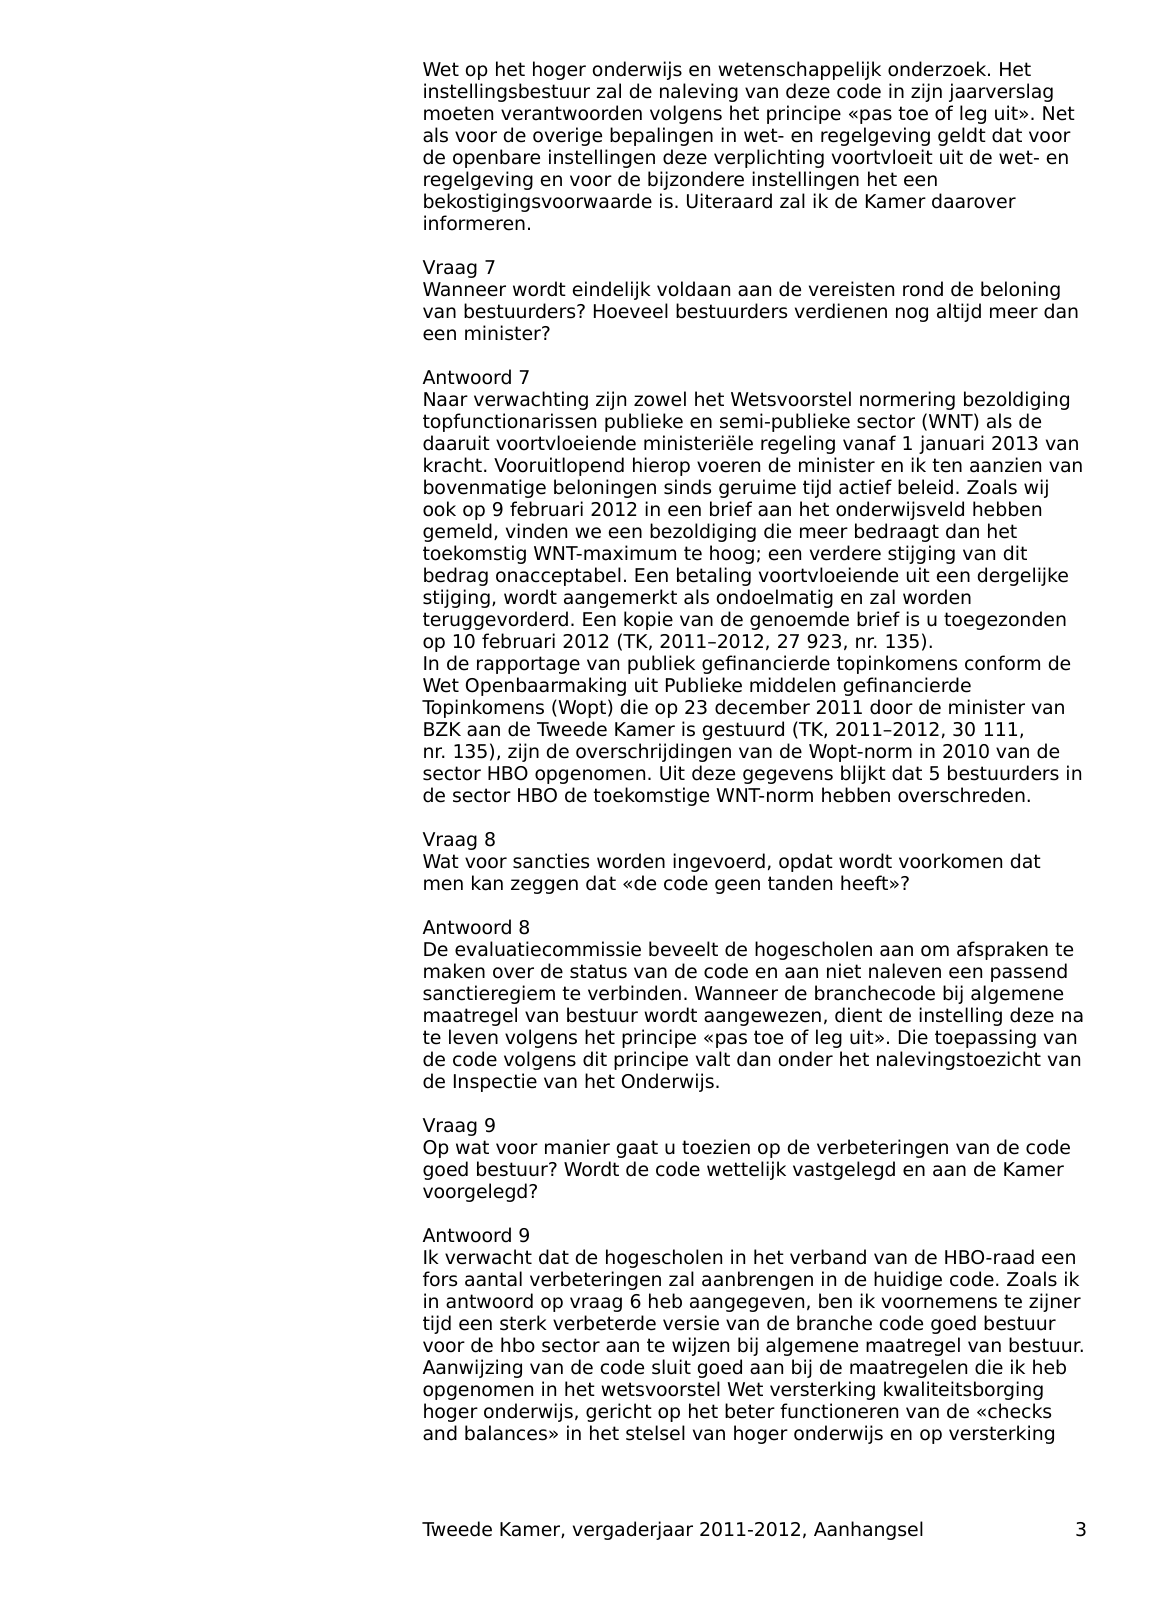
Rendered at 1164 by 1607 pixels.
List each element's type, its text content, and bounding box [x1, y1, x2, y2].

text Vraag 9 [422, 1115, 1087, 1137]
text In de rapportage van publiek gefinancierde topinkomens conform de Wet Openbaarmaking uit Publieke middelen gefinancierde Topinkomens (Wopt) die op 23 december 2011 door de minister van BZK aan de Tweede Kamer is gestuurd (TK, 2011–2012, 30 111, nr. 135), zijn de overschrijdingen van de Wopt-norm in 2010 van de sector HBO opgenomen. Uit deze gegevens blijkt dat 5 bestuurders in de sector HBO de toekomstige WNT-norm hebben overschreden. [422, 653, 1087, 807]
text Vraag 7 [422, 257, 1087, 279]
text De evaluatiecommissie beveelt de hogescholen aan om afspraken te maken over de status van de code en aan niet naleven een passend sanctieregiem te verbinden. Wanneer de branchecode bij algemene maatregel van bestuur wordt aangewezen, dient de instelling deze na te leven volgens het principe «pas toe of leg uit». Die toepassing van de code volgens dit principe valt dan onder het nalevingstoezicht van de Inspectie van het Onderwijs. [422, 939, 1087, 1093]
text Ik verwacht dat de hogescholen in het verband van de HBO-raad een fors aantal verbeteringen zal aanbrengen in de huidige code. Zoals ik in antwoord op vraag 6 heb aangegeven, ben ik voornemens te zijner tijd een sterk verbeterde versie van de branche code goed bestuur voor de hbo sector aan te wijzen bij algemene maatregel van bestuur. Aanwijzing van de code sluit goed aan bij de maatregelen die ik heb opgenomen in het wetsvoorstel Wet versterking kwaliteitsborging hoger onderwijs, gericht op het beter functioneren van de «checks and balances» in het stelsel van hoger onderwijs en op versterking [422, 1247, 1087, 1445]
text Wet op het hoger onderwijs en wetenschappelijk onderzoek. Het instellingsbestuur zal de naleving van deze code in zijn jaarverslag moeten verantwoorden volgens het principe «pas toe of leg uit». Net als voor de overige bepalingen in wet- en regelgeving geldt dat voor de openbare instellingen deze verplichting voortvloeit uit de wet- en regelgeving en voor de bijzondere instellingen het een bekostigingsvoorwaarde is. Uiteraard zal ik de Kamer daarover informeren. [422, 59, 1087, 235]
text Wat voor sancties worden ingevoerd, opdat wordt voorkomen dat men kan zeggen dat «de code geen tanden heeft»? [422, 851, 1087, 895]
text Antwoord 9 [422, 1225, 1087, 1247]
text Antwoord 8 [422, 917, 1087, 939]
text Op wat voor manier gaat u toezien op de verbeteringen van de code goed bestuur? Wordt de code wettelijk vastgelegd en aan de Kamer voorgelegd? [422, 1137, 1087, 1203]
text Naar verwachting zijn zowel het Wetsvoorstel normering bezoldiging topfunctionarissen publieke en semi-publieke sector (WNT) als de daaruit voortvloeiende ministeriële regeling vanaf 1 januari 2013 van kracht. Vooruitlopend hierop voeren de minister en ik ten aanzien van bovenmatige beloningen sinds geruime tijd actief beleid. Zoals wij ook op 9 februari 2012 in een brief aan het onderwijsveld hebben gemeld, vinden we een bezoldiging die meer bedraagt dan het toekomstig WNT-maximum te hoog; een verdere stijging van dit bedrag onacceptabel. Een betaling voortvloeiende uit een dergelijke stijging, wordt aangemerkt als ondoelmatig en zal worden teruggevorderd. Een kopie van de genoemde brief is u toegezonden op 10 februari 2012 (TK, 2011–2012, 27 923, nr. 135). [422, 389, 1087, 653]
text Wanneer wordt eindelijk voldaan aan de vereisten rond de beloning van bestuurders? Hoeveel bestuurders verdienen nog altijd meer dan een minister? [422, 279, 1087, 345]
text Antwoord 7 [422, 367, 1087, 389]
text Vraag 8 [422, 829, 1087, 851]
